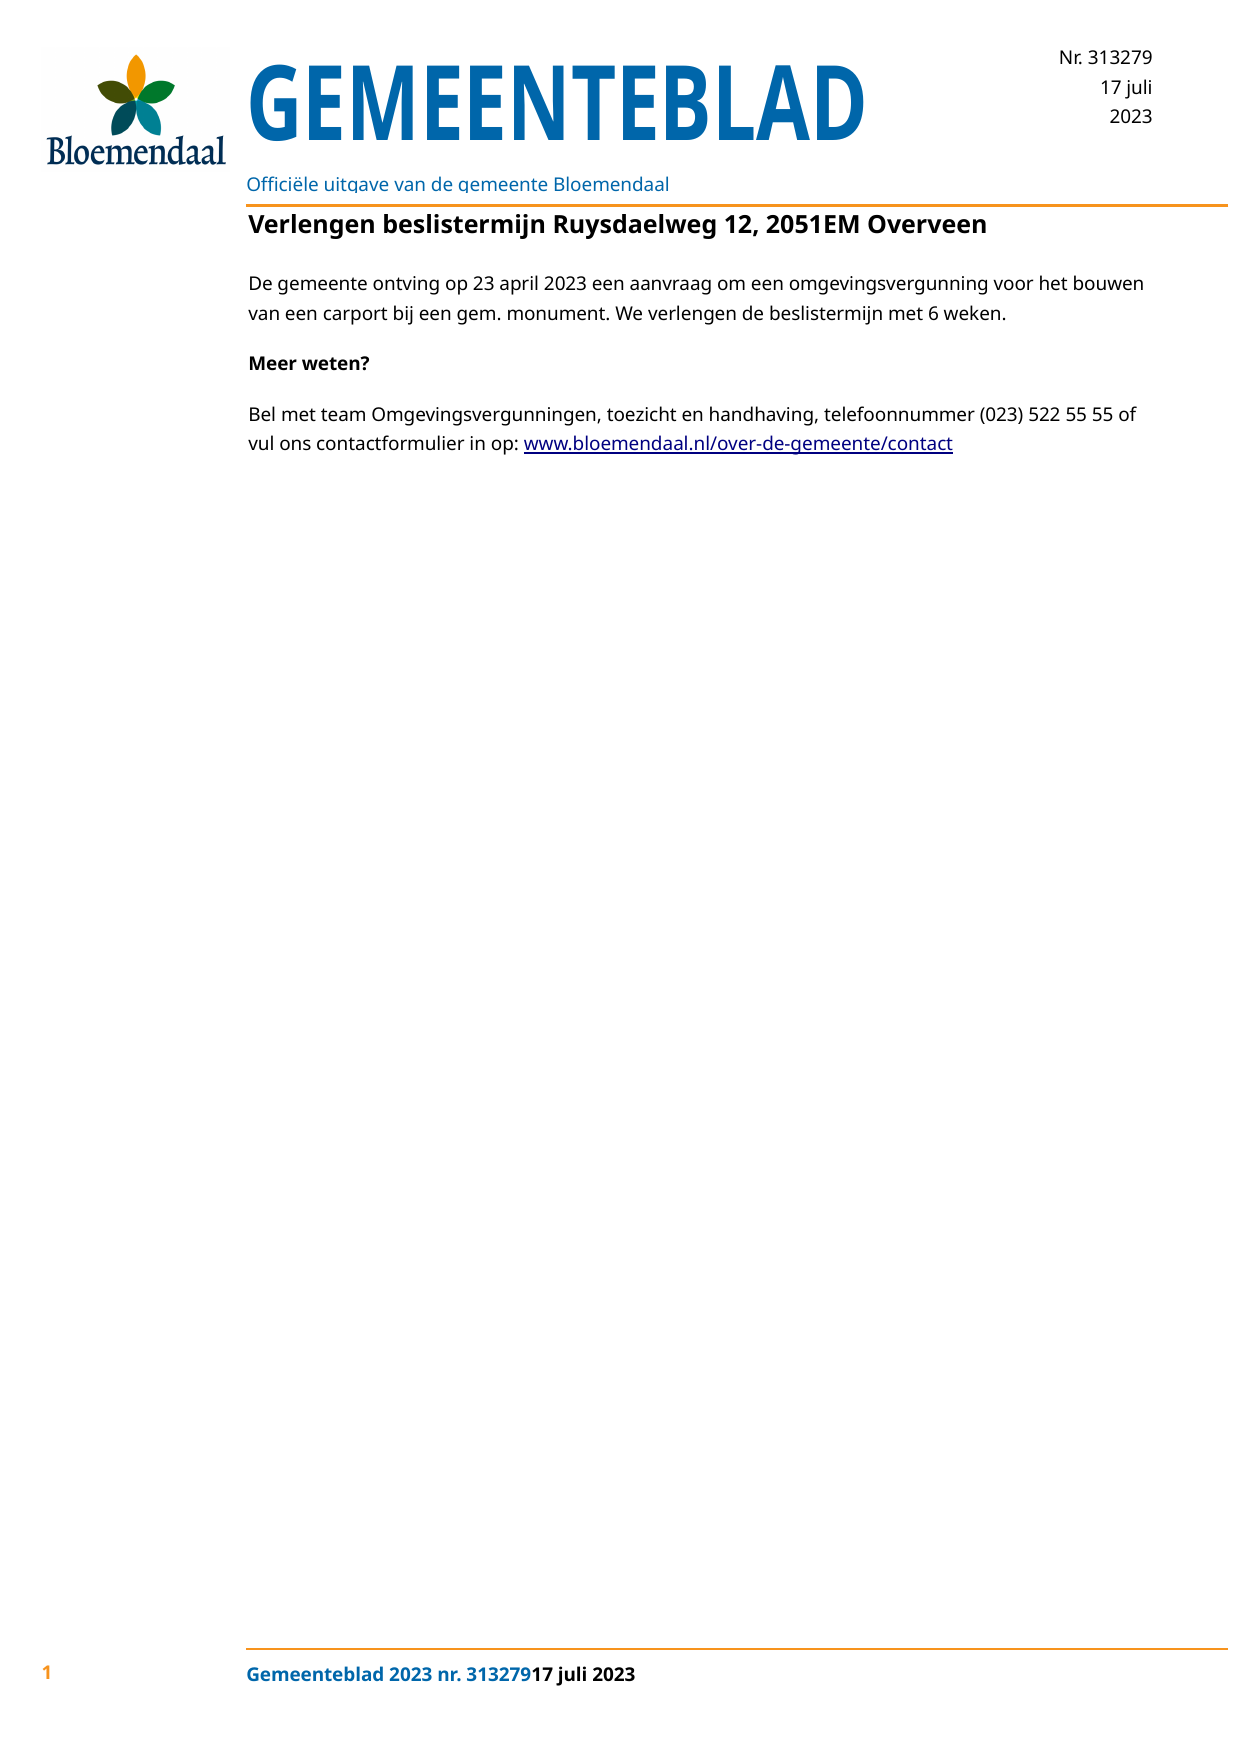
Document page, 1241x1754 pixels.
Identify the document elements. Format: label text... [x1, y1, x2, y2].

text De gemeente ontving op 23 april 2023 een aanvraag om een omgevingsvergunning voor het bouwen van een carport bij een gem. monument. We verlengen de beslistermijn met 6 weken. [248, 270, 1152, 326]
text Verlengen beslistermijn Ruysdaelweg 12, 2051EM Overveen [248, 207, 1152, 241]
text Bel met team Omgevingsvergunningen, toezicht en handhaving, telefoonnummer (023) 522 55 55 of vul ons contactformulier in op: www.bloemendaal.nl/over-de-gemeente/contact [248, 401, 1152, 456]
text Meer weten? [248, 350, 1152, 376]
picture [41, 47, 231, 172]
